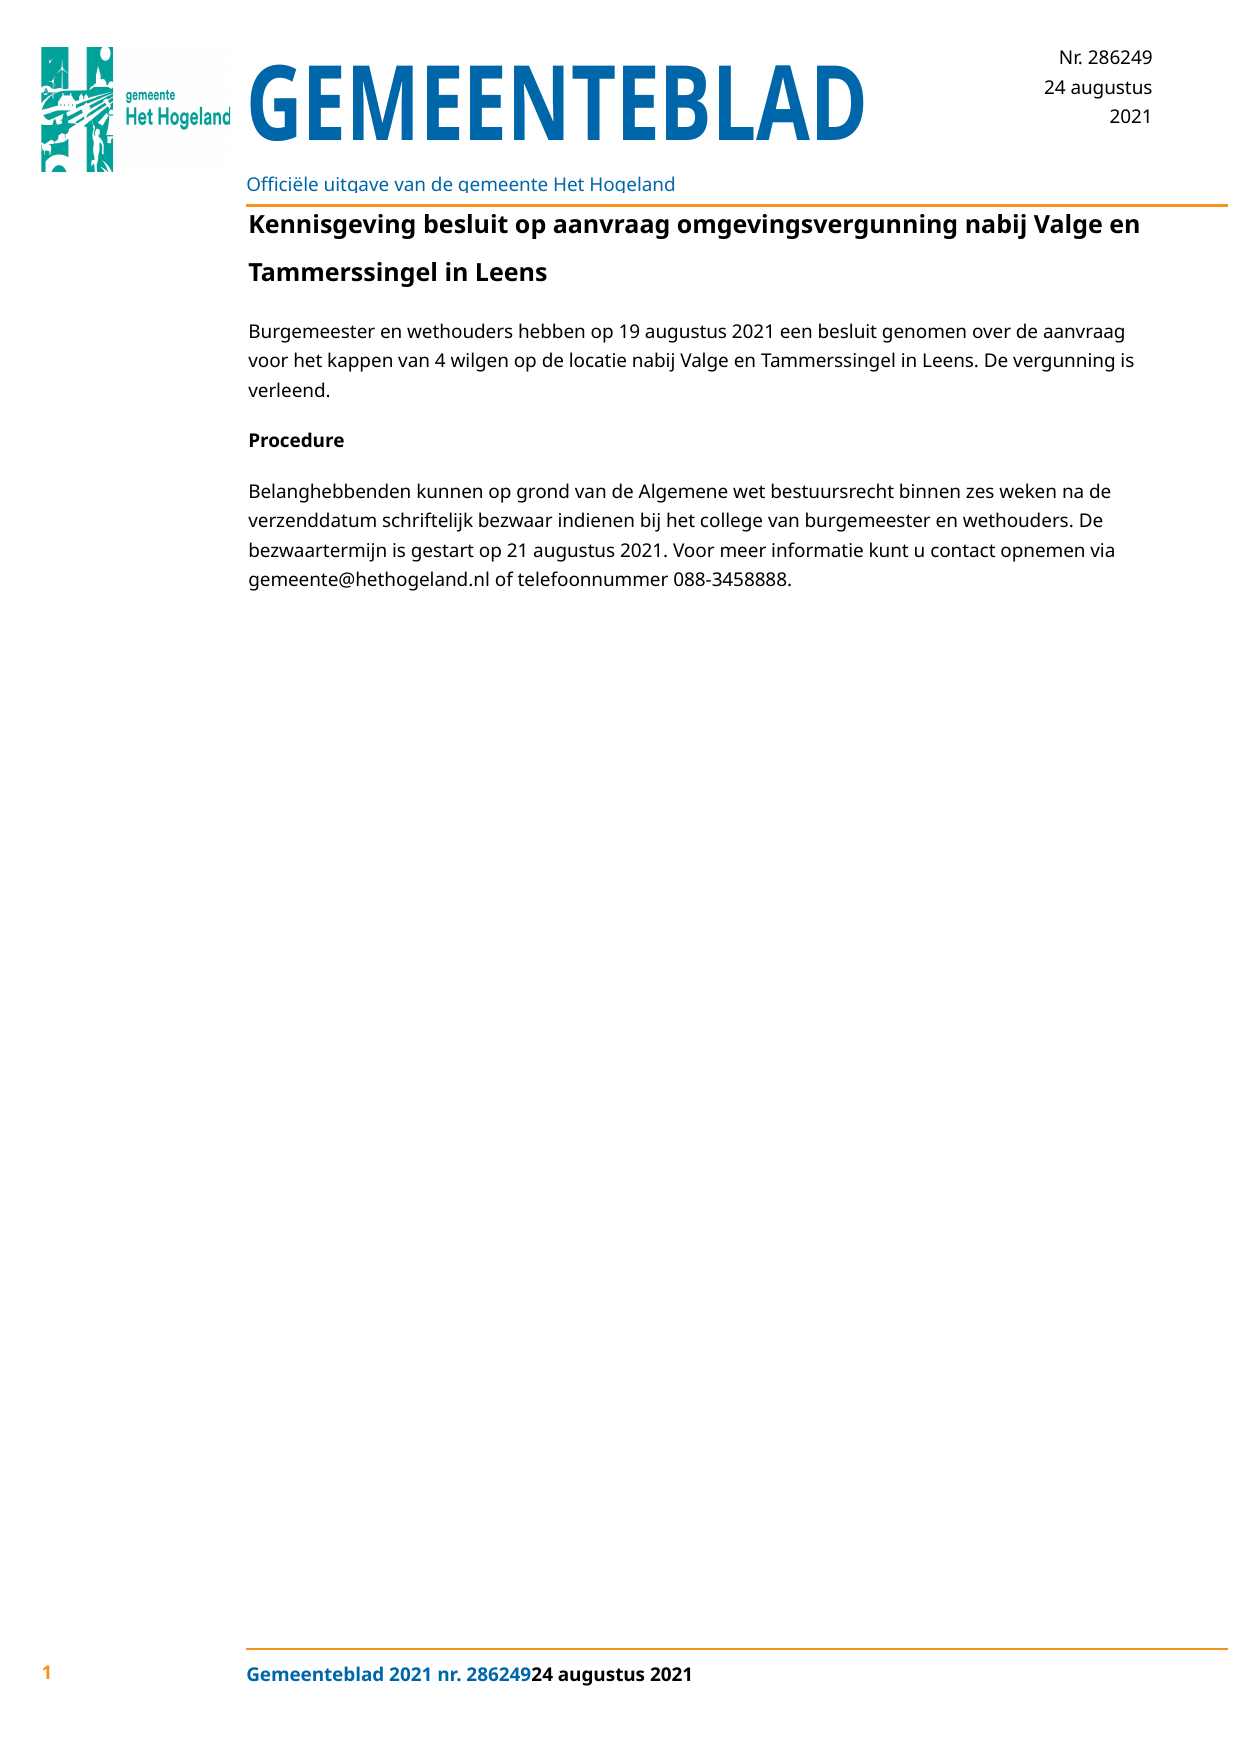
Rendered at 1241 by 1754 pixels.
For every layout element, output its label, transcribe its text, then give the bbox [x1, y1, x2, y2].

text Belanghebbenden kunnen op grond van de Algemene wet bestuursrecht binnen zes weken na de verzenddatum schriftelijk bezwaar indienen bij het college van burgemeester en wethouders. De bezwaartermijn is gestart op 21 augustus 2021. Voor meer informatie kunt u contact opnemen via gemeente@hethogeland.nl of telefoonnummer 088-3458888. [248, 478, 1152, 592]
text Kennisgeving besluit op aanvraag omgevingsvergunning nabij Valge en Tammerssingel in Leens [248, 207, 1152, 288]
text Burgemeester en wethouders hebben op 19 augustus 2021 een besluit genomen over de aanvraag voor het kappen van 4 wilgen op de locatie nabij Valge en Tammerssingel in Leens. De vergunning is verleend. [248, 318, 1152, 403]
text Procedure [248, 427, 1152, 453]
picture [41, 47, 231, 172]
